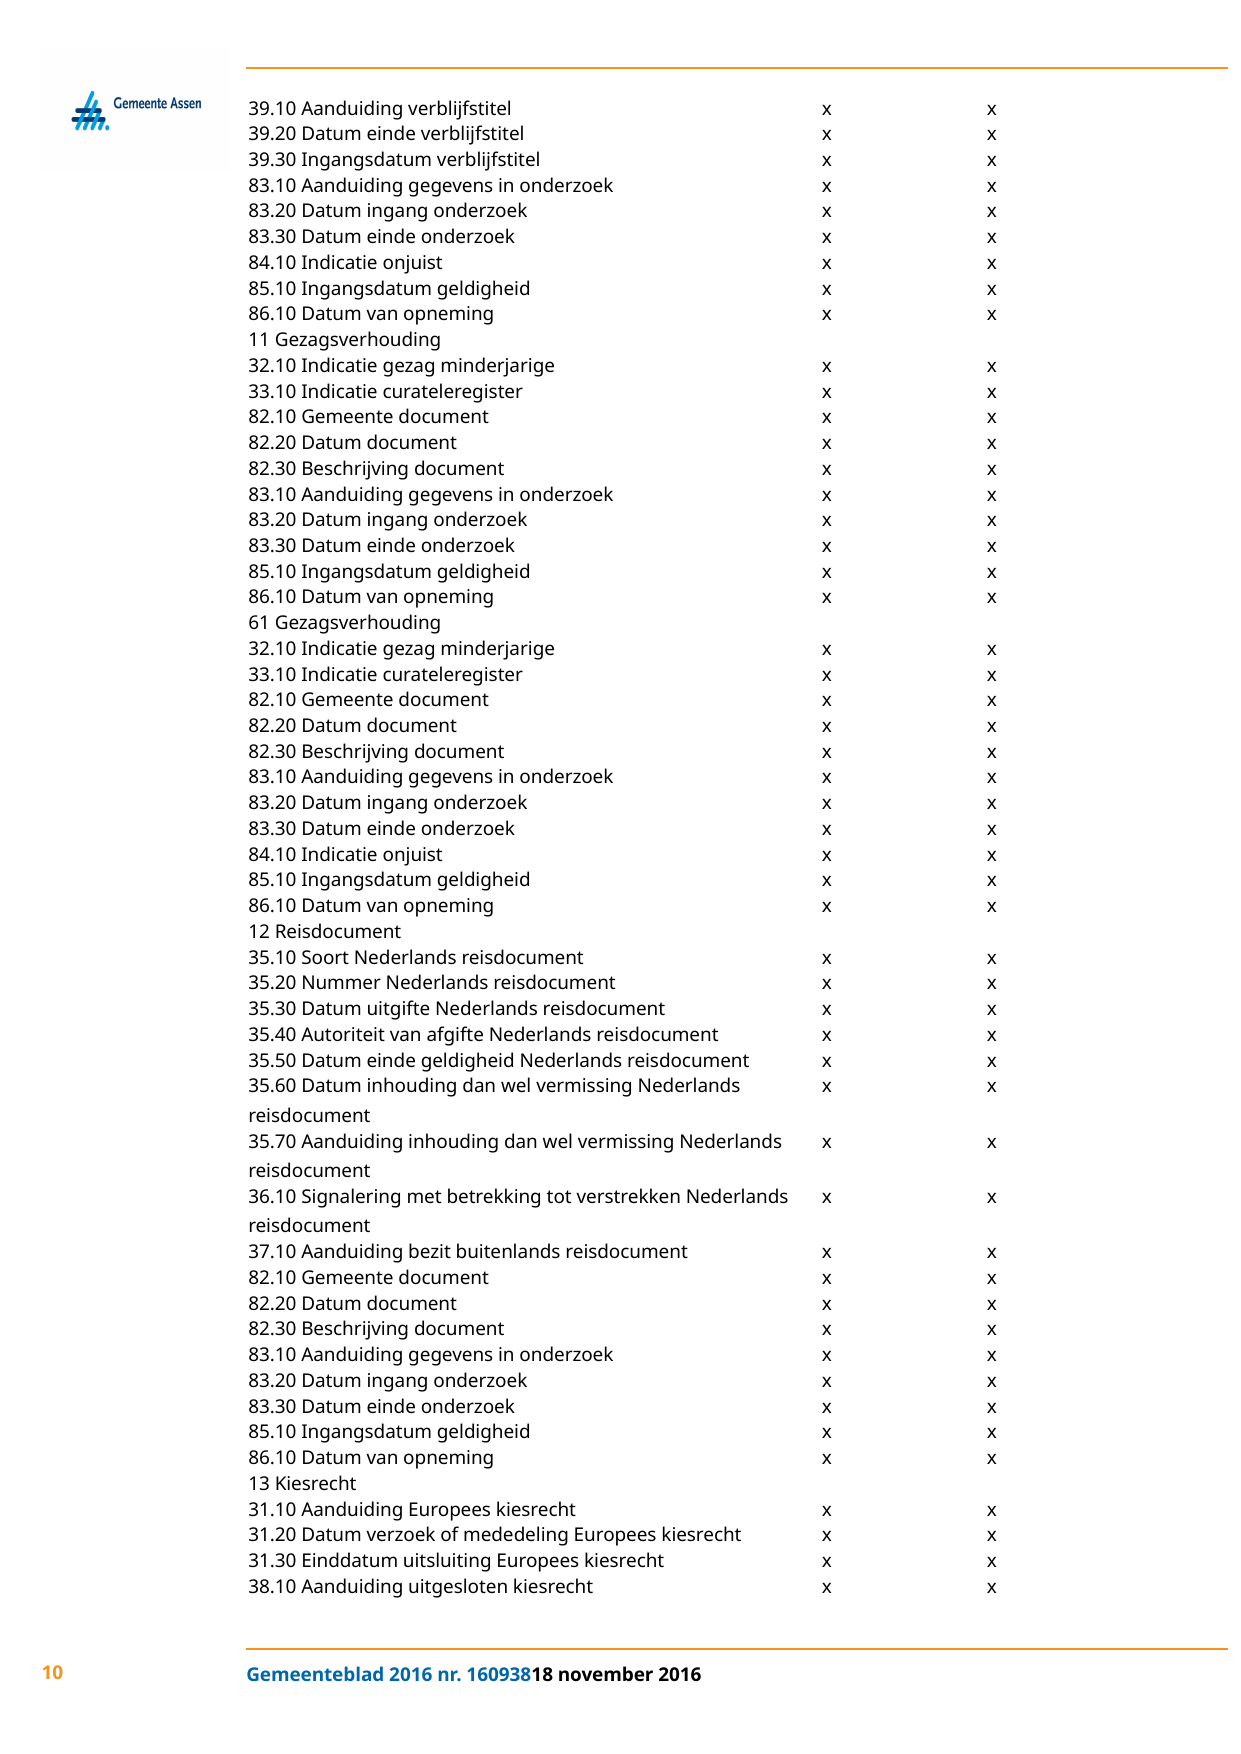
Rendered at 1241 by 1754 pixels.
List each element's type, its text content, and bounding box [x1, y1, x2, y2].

table_cell [822, 609, 987, 635]
table_cell x [987, 1393, 1152, 1418]
table_cell x [987, 378, 1152, 403]
table_cell x [822, 275, 987, 301]
table_cell x [822, 404, 987, 429]
table_cell 82.20 Datum document [248, 1290, 822, 1316]
table_cell x [987, 249, 1152, 275]
table_cell 82.30 Beschrijving document [248, 455, 822, 481]
table_cell x [987, 995, 1152, 1021]
table_cell x [822, 1128, 987, 1183]
table_cell x [987, 558, 1152, 584]
table_cell 32.10 Indicatie gezag minderjarige [248, 352, 822, 378]
table_cell x [822, 121, 987, 146]
table_cell x [987, 1316, 1152, 1341]
table_cell x [822, 1367, 987, 1393]
table_cell x [987, 815, 1152, 841]
table_cell x [987, 121, 1152, 146]
table_cell x [822, 301, 987, 326]
table_cell 31.30 Einddatum uitsluiting Europees kiesrecht [248, 1547, 822, 1573]
table_cell 83.30 Datum einde onderzoek [248, 532, 822, 558]
table_cell 33.10 Indicatie curateleregister [248, 378, 822, 403]
table_cell x [822, 1047, 987, 1072]
table_cell 11 Gezagsverhouding [248, 326, 822, 352]
table_cell [987, 1470, 1152, 1496]
table_cell x [987, 275, 1152, 301]
table_cell x [987, 790, 1152, 815]
table_cell 83.10 Aanduiding gegevens in onderzoek [248, 481, 822, 506]
table_cell x [822, 661, 987, 687]
table_cell 35.10 Soort Nederlands reisdocument [248, 944, 822, 969]
table_cell x [987, 1547, 1152, 1573]
table_cell 35.70 Aanduiding inhouding dan wel vermissing Nederlands reisdocument [248, 1128, 822, 1183]
table_cell x [987, 532, 1152, 558]
table_cell x [822, 867, 987, 892]
table_cell 82.30 Beschrijving document [248, 1316, 822, 1341]
table_cell 39.10 Aanduiding verblijfstitel [248, 95, 822, 121]
table_cell x [987, 944, 1152, 969]
table_cell 85.10 Ingangsdatum geldigheid [248, 1419, 822, 1444]
table_cell x [987, 635, 1152, 661]
table_cell x [822, 1419, 987, 1444]
table_cell x [822, 584, 987, 609]
table_cell 83.20 Datum ingang onderzoek [248, 198, 822, 223]
table_cell x [987, 429, 1152, 455]
table_cell [822, 326, 987, 352]
table_cell x [987, 1021, 1152, 1047]
table_cell 83.30 Datum einde onderzoek [248, 1393, 822, 1418]
table_cell x [822, 790, 987, 815]
table_cell x [987, 198, 1152, 223]
table_cell x [987, 1341, 1152, 1367]
table_cell x [822, 1239, 987, 1264]
table_cell x [987, 1496, 1152, 1521]
table_cell x [822, 1073, 987, 1128]
table_cell x [822, 429, 987, 455]
table_cell x [822, 635, 987, 661]
table_cell x [987, 712, 1152, 738]
table_cell x [987, 1444, 1152, 1470]
table_cell 83.10 Aanduiding gegevens in onderzoek [248, 764, 822, 789]
table_cell x [822, 95, 987, 121]
table_cell 83.10 Aanduiding gegevens in onderzoek [248, 172, 822, 198]
table_cell x [822, 558, 987, 584]
table_cell 83.10 Aanduiding gegevens in onderzoek [248, 1341, 822, 1367]
table_cell 82.10 Gemeente document [248, 404, 822, 429]
table_cell x [987, 584, 1152, 609]
table_cell x [822, 146, 987, 172]
table_cell x [987, 867, 1152, 892]
table_cell x [987, 1264, 1152, 1290]
table_cell 84.10 Indicatie onjuist [248, 249, 822, 275]
table_cell [822, 1470, 987, 1496]
table_cell x [822, 352, 987, 378]
table_cell 36.10 Signalering met betrekking tot verstrekken Nederlands reisdocument [248, 1183, 822, 1238]
table_cell x [822, 1573, 987, 1599]
table_cell 84.10 Indicatie onjuist [248, 841, 822, 867]
table_cell x [822, 1496, 987, 1521]
table_cell 85.10 Ingangsdatum geldigheid [248, 558, 822, 584]
table_cell x [987, 352, 1152, 378]
table_cell 32.10 Indicatie gezag minderjarige [248, 635, 822, 661]
table_cell 82.20 Datum document [248, 429, 822, 455]
table_cell x [987, 301, 1152, 326]
table_cell 35.30 Datum uitgifte Nederlands reisdocument [248, 995, 822, 1021]
table_cell x [822, 1444, 987, 1470]
table_cell x [822, 172, 987, 198]
table_cell 86.10 Datum van opneming [248, 584, 822, 609]
table_cell x [987, 764, 1152, 789]
table_cell x [987, 661, 1152, 687]
table_cell x [822, 815, 987, 841]
table_cell x [987, 455, 1152, 481]
table_cell x [822, 1183, 987, 1238]
table_cell x [822, 481, 987, 506]
table_cell x [987, 1073, 1152, 1128]
table_cell x [822, 455, 987, 481]
table_cell x [987, 224, 1152, 249]
table_cell 35.40 Autoriteit van afgifte Nederlands reisdocument [248, 1021, 822, 1047]
table_cell x [987, 1290, 1152, 1316]
picture [41, 47, 231, 172]
table_cell 33.10 Indicatie curateleregister [248, 661, 822, 687]
table_cell x [822, 1290, 987, 1316]
table_cell x [987, 1419, 1152, 1444]
table_cell x [987, 1521, 1152, 1547]
table_cell x [987, 404, 1152, 429]
table_cell x [822, 687, 987, 712]
table_cell x [822, 738, 987, 764]
table_cell x [822, 378, 987, 403]
table_cell x [987, 841, 1152, 867]
table_cell 61 Gezagsverhouding [248, 609, 822, 635]
table_cell x [987, 1573, 1152, 1599]
table_cell x [822, 1393, 987, 1418]
table_cell 39.20 Datum einde verblijfstitel [248, 121, 822, 146]
table_cell [987, 918, 1152, 944]
table_cell 85.10 Ingangsdatum geldigheid [248, 867, 822, 892]
table_cell x [822, 970, 987, 995]
table_cell x [822, 893, 987, 918]
table_cell 83.30 Datum einde onderzoek [248, 224, 822, 249]
table_cell 82.30 Beschrijving document [248, 738, 822, 764]
table_cell x [822, 944, 987, 969]
table_cell x [987, 146, 1152, 172]
table_cell 38.10 Aanduiding uitgesloten kiesrecht [248, 1573, 822, 1599]
table_cell 31.10 Aanduiding Europees kiesrecht [248, 1496, 822, 1521]
table_cell x [987, 1367, 1152, 1393]
table_cell 12 Reisdocument [248, 918, 822, 944]
table_cell 13 Kiesrecht [248, 1470, 822, 1496]
table_cell x [822, 1316, 987, 1341]
table_cell 83.30 Datum einde onderzoek [248, 815, 822, 841]
table_cell x [822, 1264, 987, 1290]
table_cell 86.10 Datum van opneming [248, 301, 822, 326]
table_cell x [822, 506, 987, 532]
table_cell x [987, 893, 1152, 918]
table_cell [987, 326, 1152, 352]
table_cell x [822, 1341, 987, 1367]
table_cell x [987, 970, 1152, 995]
table_cell 31.20 Datum verzoek of mededeling Europees kiesrecht [248, 1521, 822, 1547]
table_cell x [822, 224, 987, 249]
table_cell x [822, 712, 987, 738]
table_cell 35.20 Nummer Nederlands reisdocument [248, 970, 822, 995]
table_cell x [987, 95, 1152, 121]
table_cell x [987, 1047, 1152, 1072]
table_cell x [987, 172, 1152, 198]
table_cell x [822, 1521, 987, 1547]
table_cell x [987, 1239, 1152, 1264]
table_cell 83.20 Datum ingang onderzoek [248, 790, 822, 815]
table_cell x [822, 532, 987, 558]
table_cell 82.10 Gemeente document [248, 687, 822, 712]
table_cell x [987, 687, 1152, 712]
table_cell 83.20 Datum ingang onderzoek [248, 506, 822, 532]
table_cell [987, 609, 1152, 635]
table_cell 86.10 Datum van opneming [248, 1444, 822, 1470]
table_cell 39.30 Ingangsdatum verblijfstitel [248, 146, 822, 172]
table_cell x [822, 1021, 987, 1047]
table_cell 35.60 Datum inhouding dan wel vermissing Nederlands reisdocument [248, 1073, 822, 1128]
table_cell x [987, 1183, 1152, 1238]
table_cell x [987, 738, 1152, 764]
table_cell x [822, 198, 987, 223]
table_cell x [822, 1547, 987, 1573]
table_cell 83.20 Datum ingang onderzoek [248, 1367, 822, 1393]
table_cell 82.20 Datum document [248, 712, 822, 738]
table_cell 37.10 Aanduiding bezit buitenlands reisdocument [248, 1239, 822, 1264]
table_cell x [822, 764, 987, 789]
table_cell x [822, 841, 987, 867]
table_cell x [987, 1128, 1152, 1183]
table_cell x [822, 995, 987, 1021]
table_cell x [987, 506, 1152, 532]
table_cell x [987, 481, 1152, 506]
table_cell x [822, 249, 987, 275]
table_cell 35.50 Datum einde geldigheid Nederlands reisdocument [248, 1047, 822, 1072]
table_cell [822, 918, 987, 944]
table_cell 85.10 Ingangsdatum geldigheid [248, 275, 822, 301]
table_cell 82.10 Gemeente document [248, 1264, 822, 1290]
table_cell 86.10 Datum van opneming [248, 893, 822, 918]
